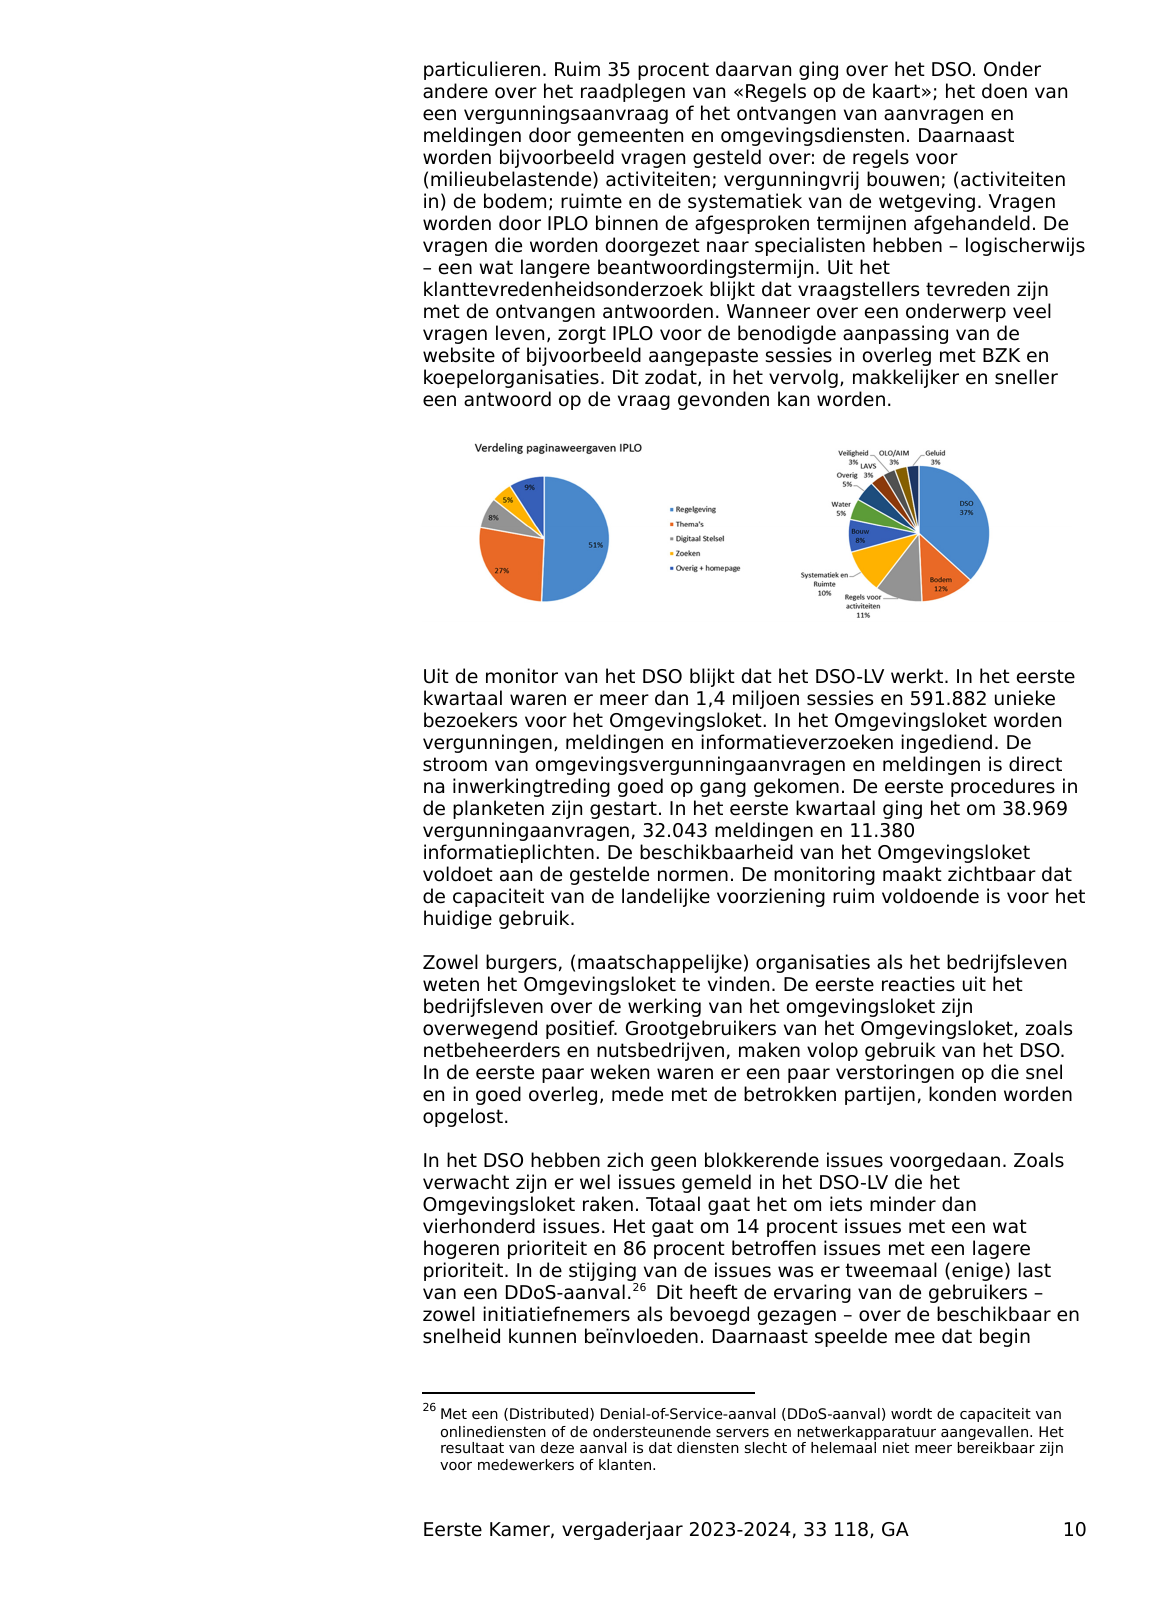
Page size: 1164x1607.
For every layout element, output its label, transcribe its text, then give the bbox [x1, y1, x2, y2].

text In het DSO hebben zich geen blokkerende issues voorgedaan. Zoals verwacht zijn er wel issues gemeld in het DSO-LV die het Omgevingsloket raken. Totaal gaat het om iets minder dan vierhonderd issues. Het gaat om 14 procent issues met een wat hogeren prioriteit en 86 procent betroffen issues met een lagere prioriteit. In de stijging van de issues was er tweemaal (enige) last van een DDoS-aanval. Dit heeft de ervaring van de gebruikers – zowel initiatiefnemers als bevoegd gezagen – over de beschikbaar en snelheid kunnen beïnvloeden. Daarnaast speelde mee dat begin [422, 1150, 1087, 1348]
picture [422, 432, 1072, 622]
text particulieren. Ruim 35 procent daarvan ging over het DSO. Onder andere over het raadplegen van «Regels op de kaart»; het doen van een vergunningsaanvraag of het ontvangen van aanvragen en meldingen door gemeenten en omgevingsdiensten. Daarnaast worden bijvoorbeeld vragen gesteld over: de regels voor (milieubelastende) activiteiten; vergunningvrij bouwen; (activiteiten in) de bodem; ruimte en de systematiek van de wetgeving. Vragen worden door IPLO binnen de afgesproken termijnen afgehandeld. De vragen die worden doorgezet naar specialisten hebben – logischerwijs – een wat langere beantwoordingstermijn. Uit het klanttevredenheidsonderzoek blijkt dat vraagstellers tevreden zijn met de ontvangen antwoorden. Wanneer over een onderwerp veel vragen leven, zorgt IPLO voor de benodigde aanpassing van de website of bijvoorbeeld aangepaste sessies in overleg met BZK en koepelorganisaties. Dit zodat, in het vervolg, makkelijker en sneller een antwoord op de vraag gevonden kan worden. [422, 59, 1087, 411]
text Uit de monitor van het DSO blijkt dat het DSO-LV werkt. In het eerste kwartaal waren er meer dan 1,4 miljoen sessies en 591.882 unieke bezoekers voor het Omgevingsloket. In het Omgevingsloket worden vergunningen, meldingen en informatieverzoeken ingediend. De stroom van omgevingsvergunningaanvragen en meldingen is direct na inwerkingtreding goed op gang gekomen. De eerste procedures in de planketen zijn gestart. In het eerste kwartaal ging het om 38.969 vergunningaanvragen, 32.043 meldingen en 11.380 informatieplichten. De beschikbaarheid van het Omgevingsloket voldoet aan de gestelde normen. De monitoring maakt zichtbaar dat de capaciteit van de landelijke voorziening ruim voldoende is voor het huidige gebruik. [422, 666, 1087, 930]
text Met een (Distributed) Denial-of-Service-aanval (DDoS-aanval) wordt de capaciteit van onlinediensten of de ondersteunende servers en netwerkapparatuur aangevallen. Het resultaat van deze aanval is dat diensten slecht of helemaal niet meer bereikbaar zijn voor medewerkers of klanten. [422, 1402, 1087, 1474]
text Zowel burgers, (maatschappelijke) organisaties als het bedrijfsleven weten het Omgevingsloket te vinden. De eerste reacties uit het bedrijfsleven over de werking van het omgevingsloket zijn overwegend positief. Grootgebruikers van het Omgevingsloket, zoals netbeheerders en nutsbedrijven, maken volop gebruik van het DSO. In de eerste paar weken waren er een paar verstoringen op die snel en in goed overleg, mede met de betrokken partijen, konden worden opgelost. [422, 952, 1087, 1128]
